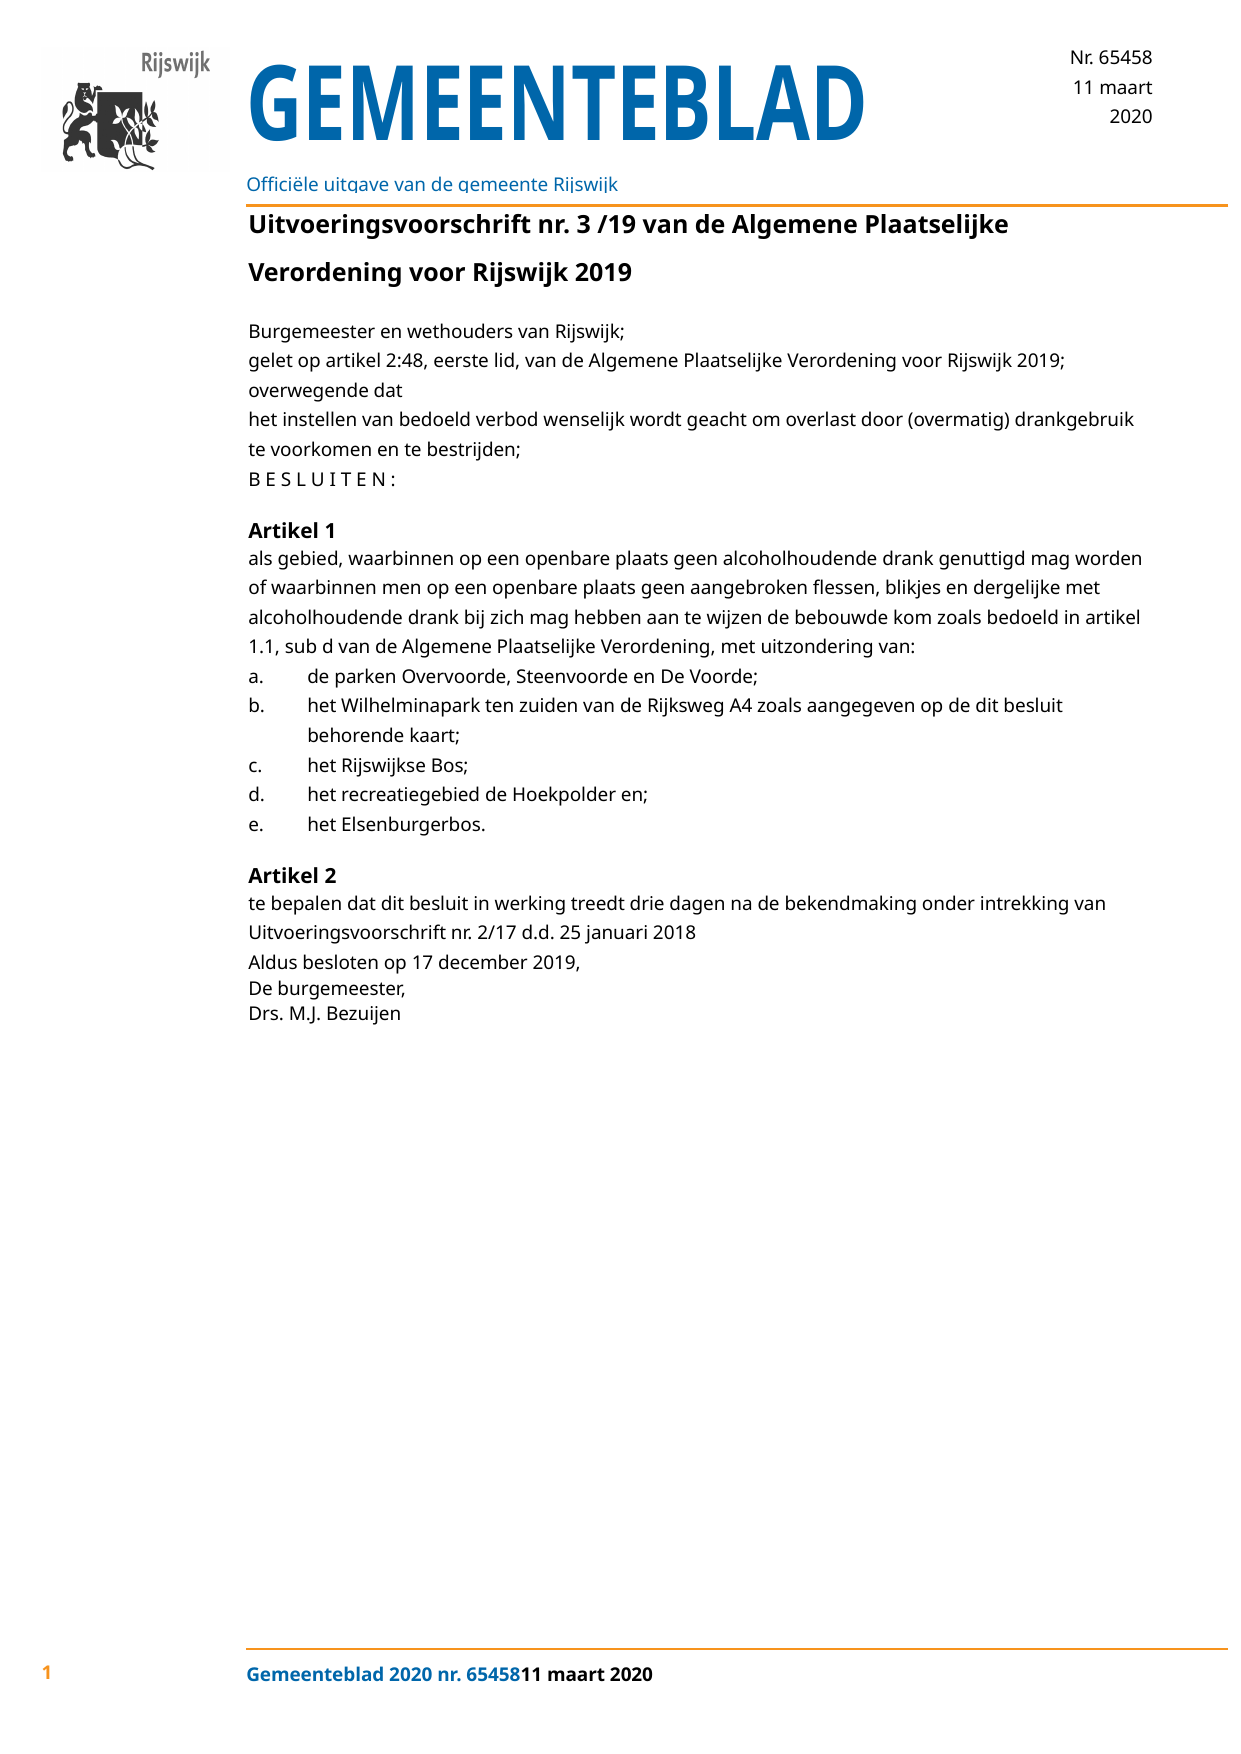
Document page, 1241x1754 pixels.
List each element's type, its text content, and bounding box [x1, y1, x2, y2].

list het Rijswijkse Bos; [248, 752, 1152, 777]
text De burgemeester, [248, 975, 1152, 1000]
text Aldus besloten op 17 december 2019, [248, 949, 1152, 975]
list het Elsenburgerbos. [248, 811, 1152, 837]
text Artikel 1 [248, 516, 1152, 545]
text B E S L U I T E N : [248, 466, 1152, 492]
text als gebied, waarbinnen op een openbare plaats geen alcoholhoudende drank genuttigd mag worden of waarbinnen men op een openbare plaats geen aangebroken flessen, blikjes en dergelijke met alcoholhoudende drank bij zich mag hebben aan te wijzen de bebouwde kom zoals bedoeld in artikel 1.1, sub d van de Algemene Plaatselijke Verordening, met uitzondering van: [248, 545, 1152, 659]
text het instellen van bedoeld verbod wenselijk wordt geacht om overlast door (overmatig) drankgebruik te voorkomen en te bestrijden; [248, 407, 1152, 462]
text Artikel 2 [248, 861, 1152, 890]
text Burgemeester en wethouders van Rijswijk; [248, 318, 1152, 344]
text Uitvoeringsvoorschrift nr. 3 /19 van de Algemene Plaatselijke Verordening voor Rijswijk 2019 [248, 207, 1152, 288]
text gelet op artikel 2:48, eerste lid, van de Algemene Plaatselijke Verordening voor Rijswijk 2019; [248, 347, 1152, 373]
picture [41, 47, 231, 172]
list het recreatiegebied de Hoekpolder en; [248, 781, 1152, 807]
list het Wilhelminapark ten zuiden van de Rijksweg A4 zoals aangegeven op de dit besluit behorende kaart; [248, 693, 1152, 748]
text Drs. M.J. Bezuijen [248, 1000, 1152, 1026]
text overwegende dat [248, 377, 1152, 403]
list de parken Overvoorde, Steenvoorde en De Voorde; [248, 663, 1152, 689]
text te bepalen dat dit besluit in werking treedt drie dagen na de bekendmaking onder intrekking van Uitvoeringsvoorschrift nr. 2/17 d.d. 25 januari 2018 [248, 890, 1152, 945]
